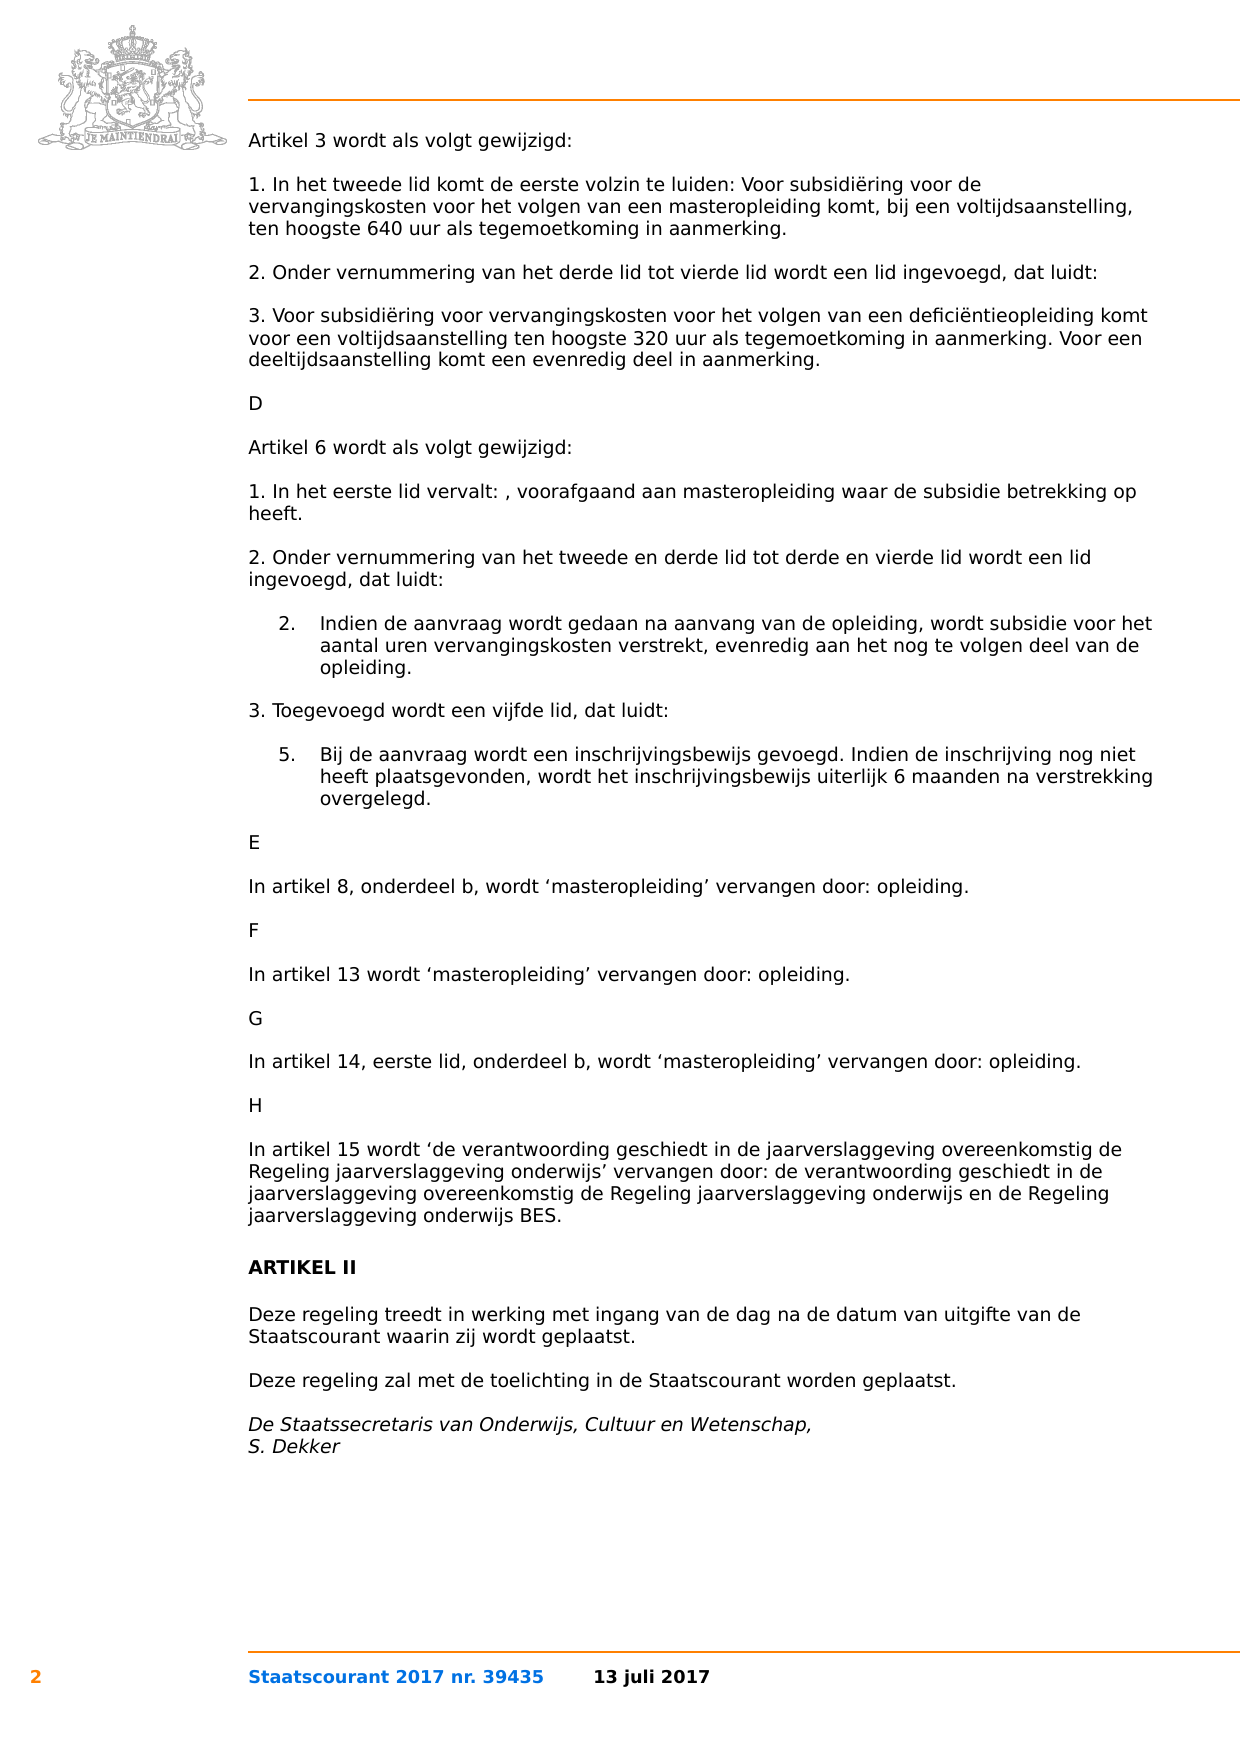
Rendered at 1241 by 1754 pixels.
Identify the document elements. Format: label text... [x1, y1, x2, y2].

text In artikel 8, onderdeel b, wordt ‘masteropleiding’ vervangen door: opleiding. [248, 876, 1163, 898]
text E [248, 832, 1163, 854]
text In artikel 15 wordt ‘de verantwoording geschiedt in de jaarverslaggeving overeenkomstig de Regeling jaarverslaggeving onderwijs’ vervangen door: de verantwoording geschiedt in de jaarverslaggeving overeenkomstig de Regeling jaarverslaggeving onderwijs en de Regeling jaarverslaggeving onderwijs BES. [248, 1139, 1163, 1227]
text In artikel 14, eerste lid, onderdeel b, wordt ‘masteropleiding’ vervangen door: opleiding. [248, 1051, 1163, 1073]
text Artikel 6 wordt als volgt gewijzigd: [248, 437, 1163, 459]
text 2. Indien de aanvraag wordt gedaan na aanvang van de opleiding, wordt subsidie voor het aantal uren vervangingskosten verstrekt, evenredig aan het nog te volgen deel van de opleiding. [278, 613, 1163, 678]
text 1. In het eerste lid vervalt: , voorafgaand aan masteropleiding waar de subsidie betrekking op heeft. [248, 481, 1163, 525]
text 2. Onder vernummering van het derde lid tot vierde lid wordt een lid ingevoegd, dat luidt: [248, 262, 1163, 283]
text Deze regeling treedt in werking met ingang van de dag na de datum van uitgifte van de Staatscourant waarin zij wordt geplaatst. [248, 1304, 1163, 1348]
text 3. Toegevoegd wordt een vijfde lid, dat luidt: [248, 700, 1163, 722]
text 5. Bij de aanvraag wordt een inschrijvingsbewijs gevoegd. Indien de inschrijving nog niet heeft plaatsgevonden, wordt het inschrijvingsbewijs uiterlijk 6 maanden na verstrekking overgelegd. [278, 744, 1163, 810]
text F [248, 920, 1163, 942]
picture [38, 25, 227, 150]
text 1. In het tweede lid komt de eerste volzin te luiden: Voor subsidiëring voor de vervangingskosten voor het volgen van een masteropleiding komt, bij een voltijdsaanstelling, ten hoogste 640 uur als tegemoetkoming in aanmerking. [248, 174, 1163, 240]
text H [248, 1095, 1163, 1117]
text 2. Onder vernummering van het tweede en derde lid tot derde en vierde lid wordt een lid ingevoegd, dat luidt: [248, 547, 1163, 591]
text D [248, 393, 1163, 415]
subtitle ARTIKEL II [248, 1257, 1163, 1279]
text Deze regeling zal met de toelichting in de Staatscourant worden geplaatst. [248, 1370, 1163, 1392]
text In artikel 13 wordt ‘masteropleiding’ vervangen door: opleiding. [248, 964, 1163, 986]
text 3. Voor subsidiëring voor vervangingskosten voor het volgen van een deficiëntieopleiding komt voor een voltijdsaanstelling ten hoogste 320 uur als tegemoetkoming in aanmerking. Voor een deeltijdsaanstelling komt een evenredig deel in aanmerking. [248, 305, 1163, 371]
text De Staatssecretaris van Onderwijs, Cultuur en Wetenschap, S. Dekker [248, 1414, 1163, 1458]
text G [248, 1007, 1163, 1029]
text Artikel 3 wordt als volgt gewijzigd: [248, 130, 1163, 152]
